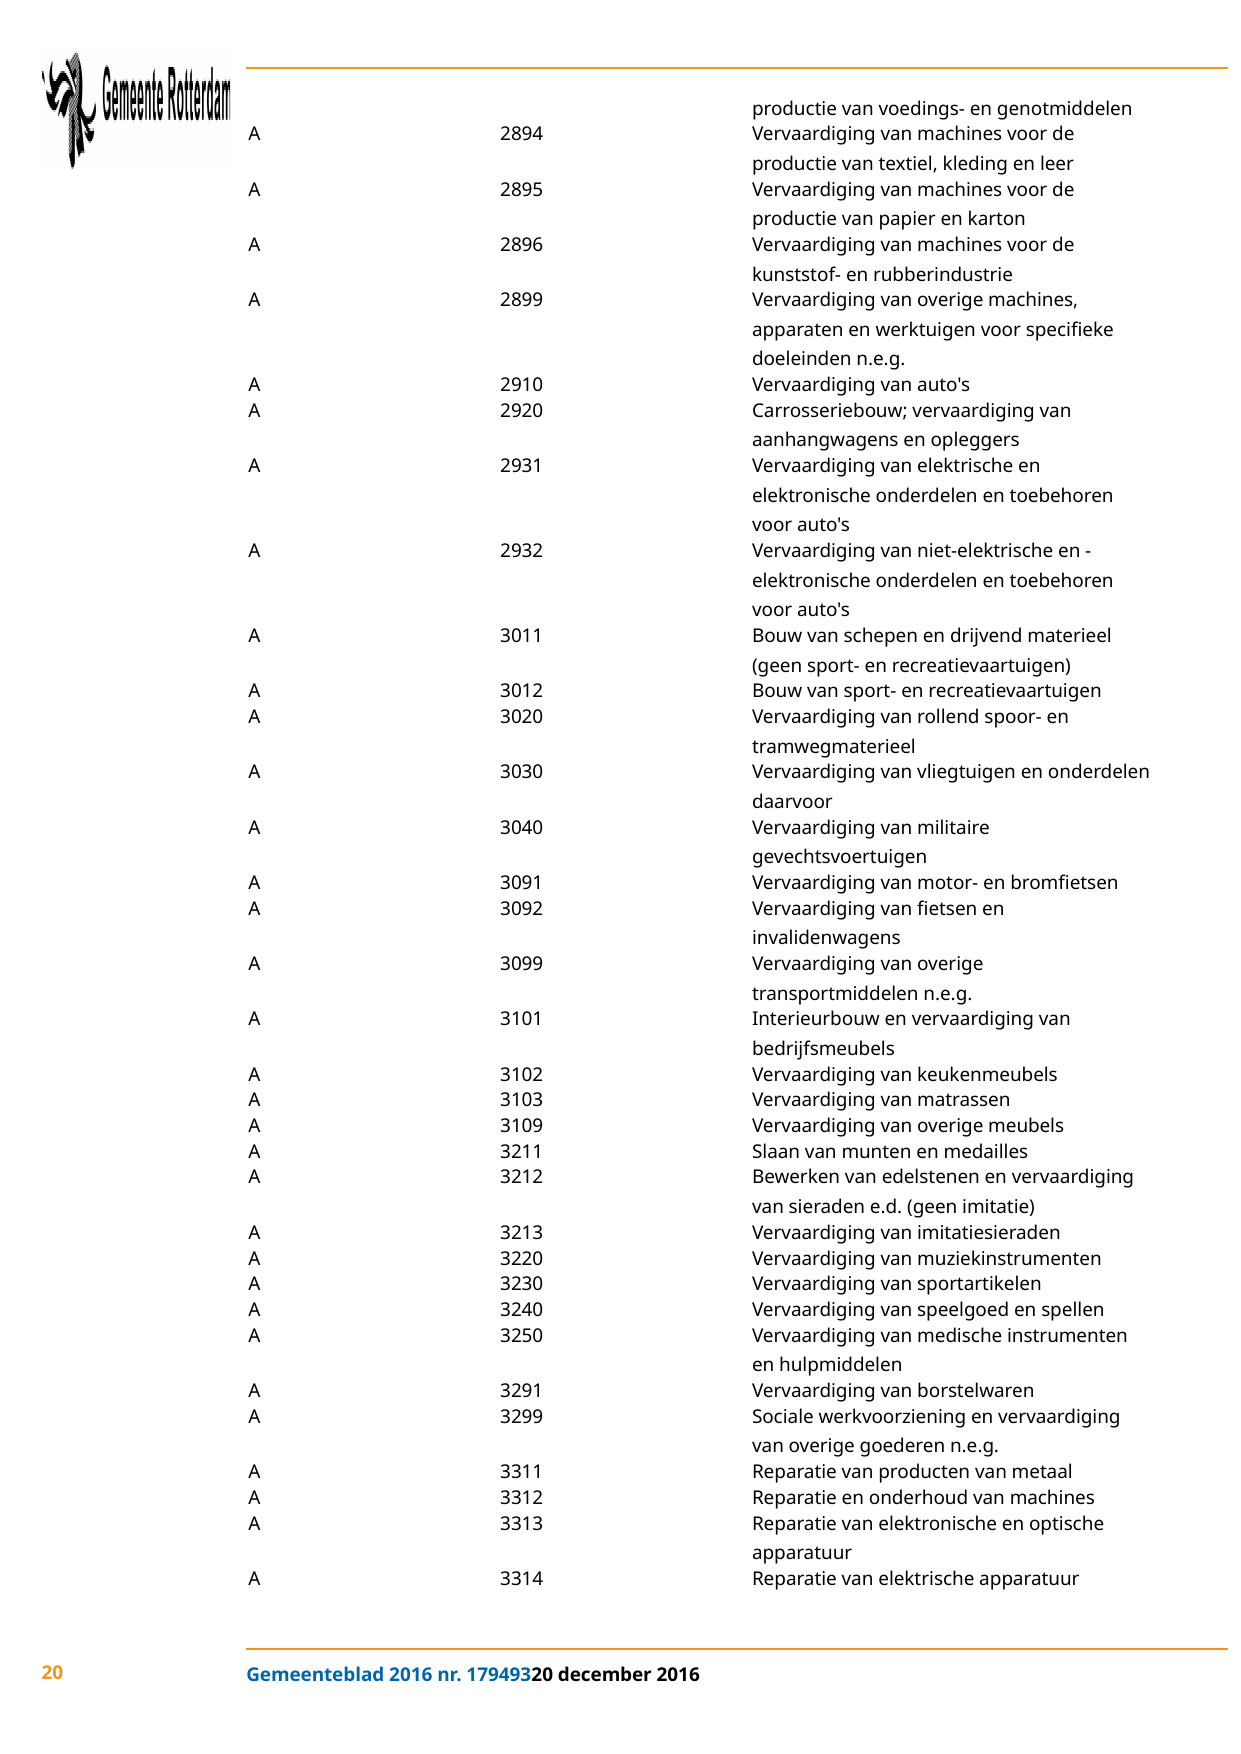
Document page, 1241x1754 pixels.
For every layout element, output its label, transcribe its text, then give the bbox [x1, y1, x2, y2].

table_cell A [248, 1296, 500, 1322]
table_cell A [248, 814, 500, 869]
table_cell 3092 [500, 895, 752, 950]
table_cell Vervaardiging van speelgoed en spellen [752, 1296, 1152, 1322]
table_cell A [248, 1271, 500, 1296]
table_cell Bouw van schepen en drijvend materieel (geen sport- en recreatievaartuigen) [752, 622, 1152, 677]
table_cell A [248, 1403, 500, 1458]
table_cell Bouw van sport- en recreatievaartuigen [752, 678, 1152, 703]
table_cell Vervaardiging van vliegtuigen en onderdelen daarvoor [752, 759, 1152, 814]
table_cell A [248, 1138, 500, 1164]
table_cell Reparatie van elektrische apparatuur [752, 1565, 1152, 1591]
table_cell 3220 [500, 1245, 752, 1271]
table_cell Vervaardiging van matrassen [752, 1087, 1152, 1112]
table_cell A [248, 397, 500, 452]
table_cell Vervaardiging van machines voor de productie van textiel, kleding en leer [752, 121, 1152, 176]
table_cell Interieurbouw en vervaardiging van bedrijfsmeubels [752, 1006, 1152, 1061]
table_cell 3312 [500, 1484, 752, 1510]
table_cell Vervaardiging van overige transportmiddelen n.e.g. [752, 950, 1152, 1006]
table_cell 3230 [500, 1271, 752, 1296]
table_cell 2894 [500, 121, 752, 176]
table_cell A [248, 1565, 500, 1591]
table_cell 2899 [500, 286, 752, 371]
table_cell A [248, 537, 500, 622]
table_cell A [248, 678, 500, 703]
table_cell 3020 [500, 703, 752, 758]
table_cell A [248, 1484, 500, 1510]
table_cell 3011 [500, 622, 752, 677]
table_cell 3091 [500, 869, 752, 895]
table_cell Vervaardiging van militaire gevechtsvoertuigen [752, 814, 1152, 869]
table_cell A [248, 1006, 500, 1061]
table_cell A [248, 371, 500, 397]
table_cell 3211 [500, 1138, 752, 1164]
table_cell Vervaardiging van motor- en bromfietsen [752, 869, 1152, 895]
table_cell 3250 [500, 1322, 752, 1377]
table_cell Vervaardiging van sportartikelen [752, 1271, 1152, 1296]
table_cell A [248, 1164, 500, 1219]
table_cell 3291 [500, 1377, 752, 1403]
table_cell 2920 [500, 397, 752, 452]
table_cell A [248, 176, 500, 231]
picture [41, 47, 231, 172]
table_cell A [248, 1112, 500, 1138]
table_cell Vervaardiging van machines voor de kunststof- en rubberindustrie [752, 231, 1152, 286]
table_cell [500, 95, 752, 121]
table_cell A [248, 1458, 500, 1484]
table_cell Reparatie van producten van metaal [752, 1458, 1152, 1484]
table_cell 3299 [500, 1403, 752, 1458]
table_cell [248, 95, 500, 121]
table_cell A [248, 622, 500, 677]
table_cell Reparatie en onderhoud van machines [752, 1484, 1152, 1510]
table_cell Vervaardiging van machines voor de productie van papier en karton [752, 176, 1152, 231]
table_cell Vervaardiging van elektrische en elektronische onderdelen en toebehoren voor auto's [752, 453, 1152, 537]
table_cell A [248, 231, 500, 286]
table_cell A [248, 286, 500, 371]
table_cell A [248, 121, 500, 176]
table_cell A [248, 895, 500, 950]
table_cell 3102 [500, 1061, 752, 1087]
table_cell Slaan van munten en medailles [752, 1138, 1152, 1164]
table_cell Sociale werkvoorziening en vervaardiging van overige goederen n.e.g. [752, 1403, 1152, 1458]
table_cell A [248, 1377, 500, 1403]
table_cell Vervaardiging van fietsen en invalidenwagens [752, 895, 1152, 950]
table_cell Vervaardiging van auto's [752, 371, 1152, 397]
table_cell 3109 [500, 1112, 752, 1138]
table_cell 3213 [500, 1219, 752, 1245]
table_cell A [248, 703, 500, 758]
table_cell 3212 [500, 1164, 752, 1219]
table_cell 3012 [500, 678, 752, 703]
table_cell Vervaardiging van overige meubels [752, 1112, 1152, 1138]
table_cell A [248, 869, 500, 895]
table_cell A [248, 1061, 500, 1087]
table_cell 3030 [500, 759, 752, 814]
table_cell Vervaardiging van niet-elektrische en -elektronische onderdelen en toebehoren voor auto's [752, 537, 1152, 622]
table_cell Vervaardiging van keukenmeubels [752, 1061, 1152, 1087]
table_cell A [248, 950, 500, 1006]
table_cell Vervaardiging van muziekinstrumenten [752, 1245, 1152, 1271]
table_cell 3099 [500, 950, 752, 1006]
table_cell 2910 [500, 371, 752, 397]
table_cell Bewerken van edelstenen en vervaardiging van sieraden e.d. (geen imitatie) [752, 1164, 1152, 1219]
table_cell Vervaardiging van rollend spoor- en tramwegmaterieel [752, 703, 1152, 758]
table_cell 3240 [500, 1296, 752, 1322]
table_cell 2896 [500, 231, 752, 286]
table_cell 3040 [500, 814, 752, 869]
table_cell 3311 [500, 1458, 752, 1484]
table_cell A [248, 453, 500, 537]
table_cell productie van voedings- en genotmiddelen [752, 95, 1152, 121]
table_cell Vervaardiging van medische instrumenten en hulpmiddelen [752, 1322, 1152, 1377]
table_cell Vervaardiging van overige machines, apparaten en werktuigen voor specifieke doeleinden n.e.g. [752, 286, 1152, 371]
table_cell 3101 [500, 1006, 752, 1061]
table_cell A [248, 1510, 500, 1565]
table_cell 3103 [500, 1087, 752, 1112]
table_cell A [248, 1219, 500, 1245]
table_cell A [248, 1322, 500, 1377]
table_cell Reparatie van elektronische en optische apparatuur [752, 1510, 1152, 1565]
table_cell 2895 [500, 176, 752, 231]
table_cell A [248, 1245, 500, 1271]
table_cell Vervaardiging van borstelwaren [752, 1377, 1152, 1403]
table_cell A [248, 759, 500, 814]
table_cell 3313 [500, 1510, 752, 1565]
table_cell 2932 [500, 537, 752, 622]
table_cell Vervaardiging van imitatiesieraden [752, 1219, 1152, 1245]
table_cell 3314 [500, 1565, 752, 1591]
table_cell A [248, 1087, 500, 1112]
table_cell 2931 [500, 453, 752, 537]
table_cell Carrosseriebouw; vervaardiging van aanhangwagens en opleggers [752, 397, 1152, 452]
